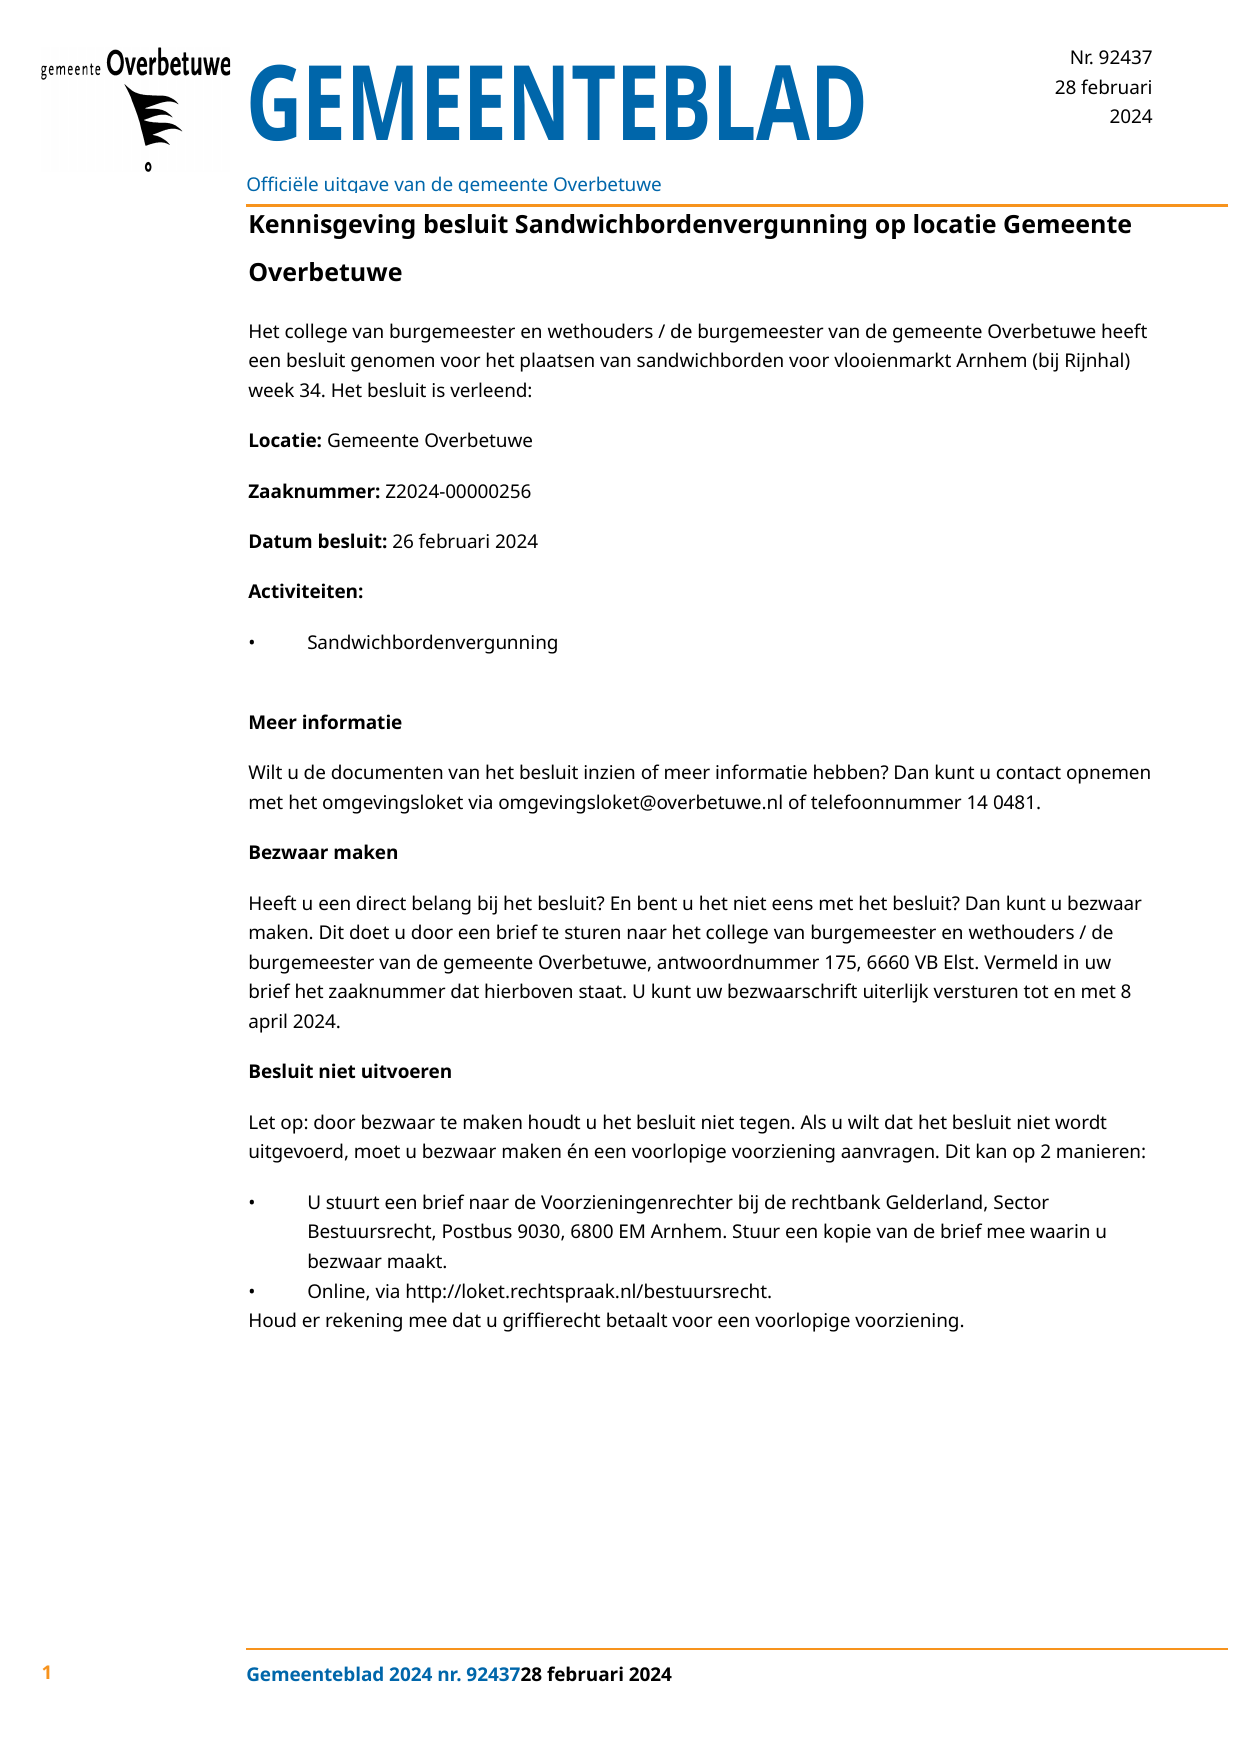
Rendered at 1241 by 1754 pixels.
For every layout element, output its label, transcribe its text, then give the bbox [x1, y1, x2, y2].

text Houd er rekening mee dat u griffierecht betaalt voor een voorlopige voorziening. [248, 1307, 1152, 1333]
list Sandwichbordenvergunning [248, 629, 1152, 655]
text Zaaknummer: Z2024-00000256 [248, 478, 1152, 504]
text Bezwaar maken [248, 839, 1152, 865]
text Heeft u een direct belang bij het besluit? En bent u het niet eens met het besluit? Dan kunt u bezwaar maken. Dit doet u door een brief te sturen naar het college van burgemeester en wethouders / de burgemeester van de gemeente Overbetuwe, antwoordnummer 175, 6660 VB Elst. Vermeld in uw brief het zaaknummer dat hierboven staat. U kunt uw bezwaarschrift uiterlijk versturen tot en met 8 april 2024. [248, 890, 1152, 1034]
text Het college van burgemeester en wethouders / de burgemeester van de gemeente Overbetuwe heeft een besluit genomen voor het plaatsen van sandwichborden voor vlooienmarkt Arnhem (bij Rijnhal) week 34. Het besluit is verleend: [248, 318, 1152, 403]
text Kennisgeving besluit Sandwichbordenvergunning op locatie Gemeente Overbetuwe [248, 207, 1152, 288]
text Let op: door bezwaar te maken houdt u het besluit niet tegen. Als u wilt dat het besluit niet wordt uitgevoerd, moet u bezwaar maken én een voorlopige voorziening aanvragen. Dit kan op 2 manieren: [248, 1109, 1152, 1164]
list U stuurt een brief naar de Voorzieningenrechter bij de rechtbank Gelderland, Sector Bestuursrecht, Postbus 9030, 6800 EM Arnhem. Stuur een kopie van de brief mee waarin u bezwaar maakt. [248, 1189, 1152, 1274]
text Wilt u de documenten van het besluit inzien of meer informatie hebben? Dan kunt u contact opnemen met het omgevingsloket via omgevingsloket@overbetuwe.nl of telefoonnummer 14 0481. [248, 759, 1152, 815]
list Online, via http://loket.rechtspraak.nl/bestuursrecht. [248, 1278, 1152, 1304]
text Locatie: Gemeente Overbetuwe [248, 427, 1152, 453]
text Meer informatie [248, 709, 1152, 735]
text Datum besluit: 26 februari 2024 [248, 528, 1152, 554]
text Besluit niet uitvoeren [248, 1059, 1152, 1084]
picture [41, 47, 231, 172]
text Activiteiten: [248, 579, 1152, 604]
